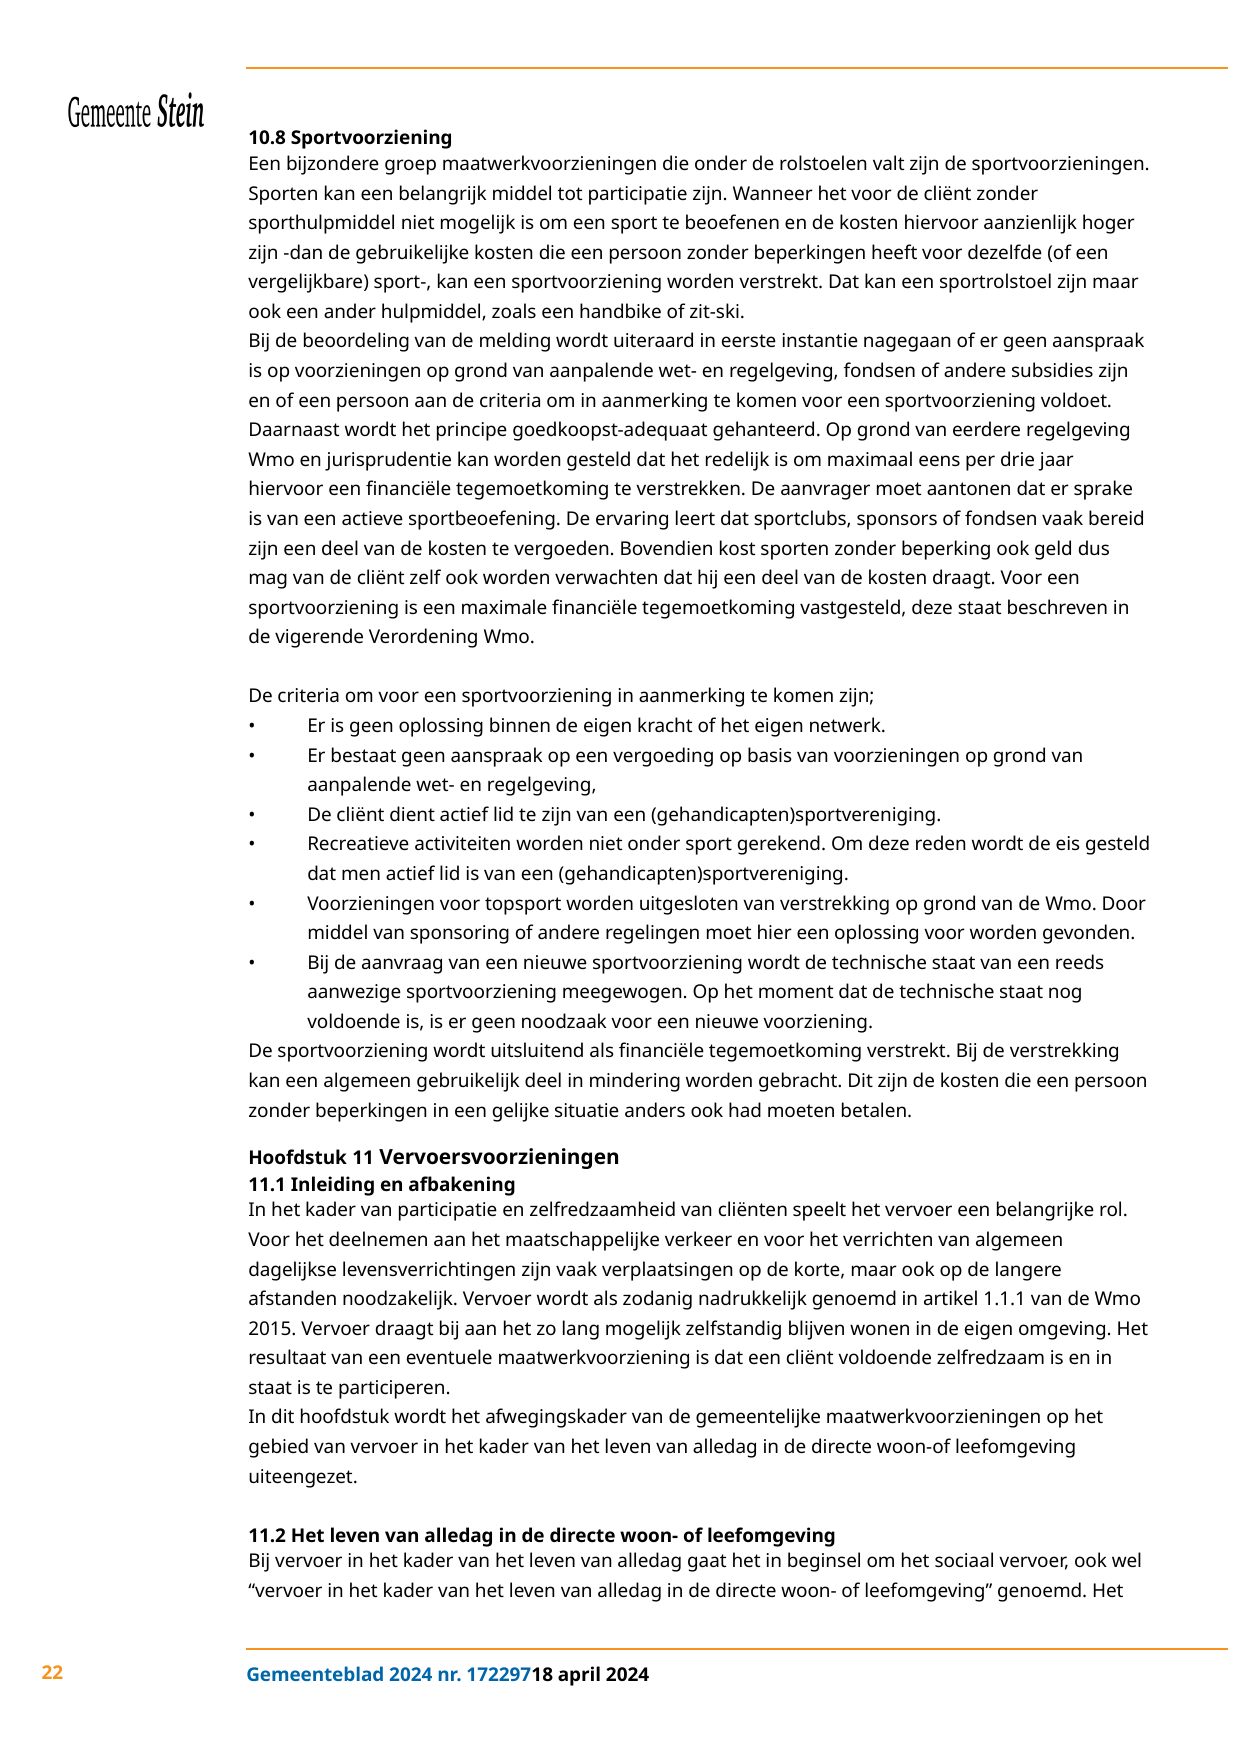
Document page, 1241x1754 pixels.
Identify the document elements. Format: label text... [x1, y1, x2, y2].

list Er bestaat geen aanspraak op een vergoeding op basis van voorzieningen op grond van aanpalende wet- en regelgeving, [248, 742, 1152, 797]
text 11.2 Het leven van alledag in de directe woon- of leefomgeving [248, 1522, 1152, 1548]
list Recreatieve activiteiten worden niet onder sport gerekend. Om deze reden wordt de eis gesteld dat men actief lid is van een (gehandicapten)sportvereniging. [248, 831, 1152, 886]
text Een bijzondere groep maatwerkvoorzieningen die onder de rolstoelen valt zijn de sportvoorzieningen. Sporten kan een belangrijk middel tot participatie zijn. Wanneer het voor de cliënt zonder sporthulpmiddel niet mogelijk is om een sport te beoefenen en de kosten hiervoor aanzienlijk hoger zijn -dan de gebruikelijke kosten die een persoon zonder beperkingen heeft voor dezelfde (of een vergelijkbare) sport-, kan een sportvoorziening worden verstrekt. Dat kan een sportrolstoel zijn maar ook een ander hulpmiddel, zoals een handbike of zit-ski. [248, 150, 1152, 324]
text Hoofdstuk 11 Vervoersvoorzieningen [248, 1142, 1152, 1171]
picture [41, 47, 231, 172]
text Bij vervoer in het kader van het leven van alledag gaat het in beginsel om het sociaal vervoer, ook wel “vervoer in het kader van het leven van alledag in de directe woon- of leefomgeving” genoemd. Het [248, 1548, 1152, 1603]
text Bij de beoordeling van de melding wordt uiteraard in eerste instantie nagegaan of er geen aanspraak is op voorzieningen op grond van aanpalende wet- en regelgeving, fondsen of andere subsidies zijn en of een persoon aan de criteria om in aanmerking te komen voor een sportvoorziening voldoet. Daarnaast wordt het principe goedkoopst-adequaat gehanteerd. Op grond van eerdere regelgeving Wmo en jurisprudentie kan worden gesteld dat het redelijk is om maximaal eens per drie jaar hiervoor een financiële tegemoetkoming te verstrekken. De aanvrager moet aantonen dat er sprake is van een actieve sportbeoefening. De ervaring leert dat sportclubs, sponsors of fondsen vaak bereid zijn een deel van de kosten te vergoeden. Bovendien kost sporten zonder beperking ook geld dus mag van de cliënt zelf ook worden verwachten dat hij een deel van de kosten draagt. Voor een sportvoorziening is een maximale financiële tegemoetkoming vastgesteld, deze staat beschreven in de vigerende Verordening Wmo. [248, 328, 1152, 649]
text 10.8 Sportvoorziening [248, 124, 1152, 150]
list De cliënt dient actief lid te zijn van een (gehandicapten)sportvereniging. [248, 801, 1152, 827]
list Bij de aanvraag van een nieuwe sportvoorziening wordt de technische staat van een reeds aanwezige sportvoorziening meegewogen. Op het moment dat de technische staat nog voldoende is, is er geen noodzaak voor een nieuwe voorziening. [248, 949, 1152, 1034]
text In dit hoofdstuk wordt het afwegingskader van de gemeentelijke maatwerkvoorzieningen op het gebied van vervoer in het kader van het leven van alledag in de directe woon-of leefomgeving uiteengezet. [248, 1404, 1152, 1488]
list Voorzieningen voor topsport worden uitgesloten van verstrekking op grond van de Wmo. Door middel van sponsoring of andere regelingen moet hier een oplossing voor worden gevonden. [248, 890, 1152, 945]
text De sportvoorziening wordt uitsluitend als financiële tegemoetkoming verstrekt. Bij de verstrekking kan een algemeen gebruikelijk deel in mindering worden gebracht. Dit zijn de kosten die een persoon zonder beperkingen in een gelijke situatie anders ook had moeten betalen. [248, 1038, 1152, 1122]
list Er is geen oplossing binnen de eigen kracht of het eigen netwerk. [248, 712, 1152, 738]
text 11.1 Inleiding en afbakening [248, 1171, 1152, 1197]
text In het kader van participatie en zelfredzaamheid van cliënten speelt het vervoer een belangrijke rol. Voor het deelnemen aan het maatschappelijke verkeer en voor het verrichten van algemeen dagelijkse levensverrichtingen zijn vaak verplaatsingen op de korte, maar ook op de langere afstanden noodzakelijk. Vervoer wordt als zodanig nadrukkelijk genoemd in artikel 1.1.1 van de Wmo 2015. Vervoer draagt bij aan het zo lang mogelijk zelfstandig blijven wonen in de eigen omgeving. Het resultaat van een eventuele maatwerkvoorziening is dat een cliënt voldoende zelfredzaam is en in staat is te participeren. [248, 1197, 1152, 1400]
text De criteria om voor een sportvoorziening in aanmerking te komen zijn; [248, 683, 1152, 708]
